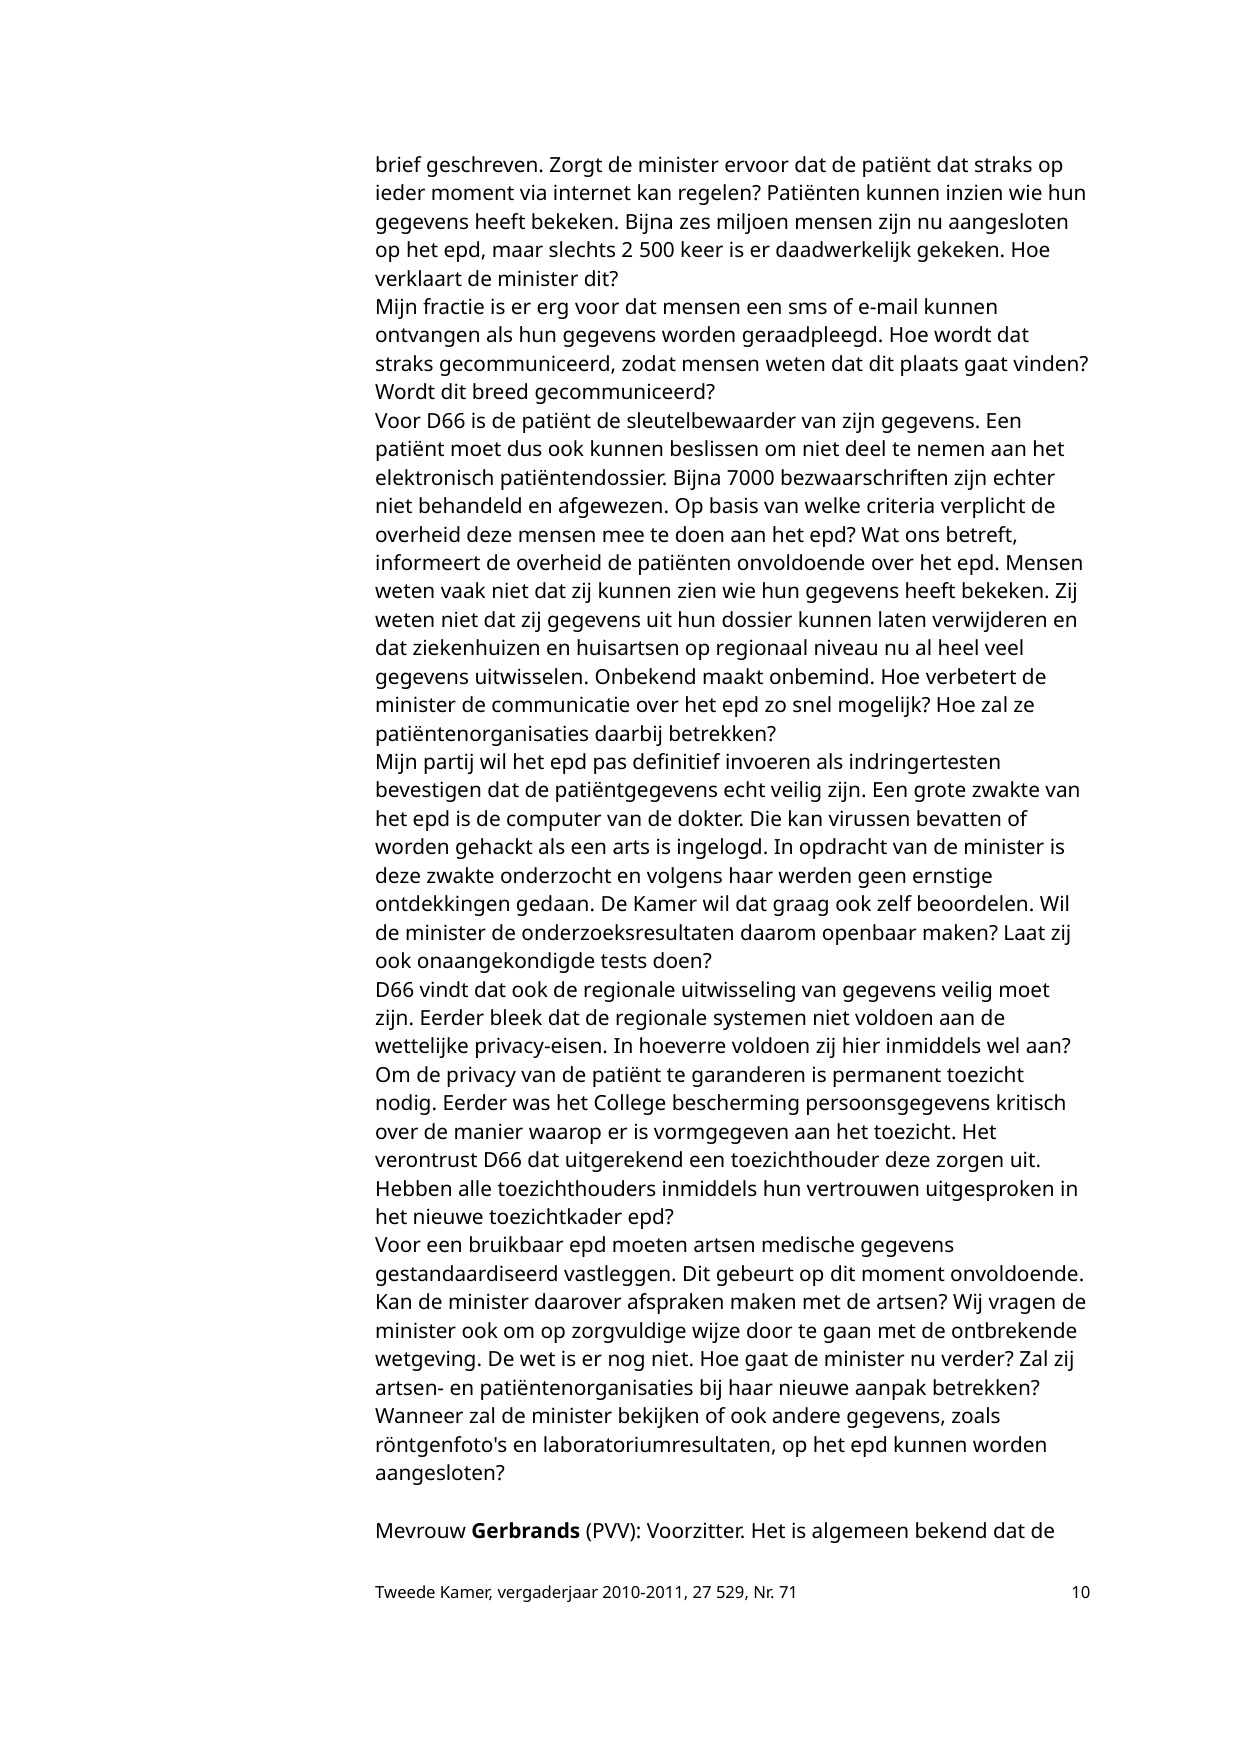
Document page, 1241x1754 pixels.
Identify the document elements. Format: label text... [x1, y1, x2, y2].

text Mevrouw Gerbrands (PVV): Voorzitter. Het is algemeen bekend dat de [375, 1517, 1090, 1545]
text Voor een bruikbaar epd moeten artsen medische gegevens gestandaardiseerd vastleggen. Dit gebeurt op dit moment onvoldoende. Kan de minister daarover afspraken maken met de artsen? Wij vragen de minister ook om op zorgvuldige wijze door te gaan met de ontbrekende wetgeving. De wet is er nog niet. Hoe gaat de minister nu verder? Zal zij artsen- en patiëntenorganisaties bij haar nieuwe aanpak betrekken? Wanneer zal de minister bekijken of ook andere gegevens, zoals röntgenfoto's en laboratoriumresultaten, op het epd kunnen worden aangesloten? [375, 1231, 1090, 1487]
text Voor D66 is de patiënt de sleutelbewaarder van zijn gegevens. Een patiënt moet dus ook kunnen beslissen om niet deel te nemen aan het elektronisch patiëntendossier. Bijna 7000 bezwaarschriften zijn echter niet behandeld en afgewezen. Op basis van welke criteria verplicht de overheid deze mensen mee te doen aan het epd? Wat ons betreft, informeert de overheid de patiënten onvoldoende over het epd. Mensen weten vaak niet dat zij kunnen zien wie hun gegevens heeft bekeken. Zij weten niet dat zij gegevens uit hun dossier kunnen laten verwijderen en dat ziekenhuizen en huisartsen op regionaal niveau nu al heel veel gegevens uitwisselen. Onbekend maakt onbemind. Hoe verbetert de minister de communicatie over het epd zo snel mogelijk? Hoe zal ze patiëntenorganisaties daarbij betrekken? [375, 406, 1090, 747]
text Om de privacy van de patiënt te garanderen is permanent toezicht nodig. Eerder was het College bescherming persoonsgegevens kritisch over de manier waarop er is vormgegeven aan het toezicht. Het verontrust D66 dat uitgerekend een toezichthouder deze zorgen uit. Hebben alle toezichthouders inmiddels hun vertrouwen uitgesproken in het nieuwe toezichtkader epd? [375, 1060, 1090, 1231]
text D66 vindt dat ook de regionale uitwisseling van gegevens veilig moet zijn. Eerder bleek dat de regionale systemen niet voldoen aan de wettelijke privacy-eisen. In hoeverre voldoen zij hier inmiddels wel aan? [375, 975, 1090, 1060]
text Mijn fractie is er erg voor dat mensen een sms of e-mail kunnen ontvangen als hun gegevens worden geraadpleegd. Hoe wordt dat straks gecommuniceerd, zodat mensen weten dat dit plaats gaat vinden? Wordt dit breed gecommuniceerd? [375, 292, 1090, 406]
text brief geschreven. Zorgt de minister ervoor dat de patiënt dat straks op ieder moment via internet kan regelen? Patiënten kunnen inzien wie hun gegevens heeft bekeken. Bijna zes miljoen mensen zijn nu aangesloten op het epd, maar slechts 2 500 keer is er daadwerkelijk gekeken. Hoe verklaart de minister dit? [375, 150, 1090, 292]
text Mijn partij wil het epd pas definitief invoeren als indringertesten bevestigen dat de patiëntgegevens echt veilig zijn. Een grote zwakte van het epd is de computer van de dokter. Die kan virussen bevatten of worden gehackt als een arts is ingelogd. In opdracht van de minister is deze zwakte onderzocht en volgens haar werden geen ernstige ontdekkingen gedaan. De Kamer wil dat graag ook zelf beoordelen. Wil de minister de onderzoeksresultaten daarom openbaar maken? Laat zij ook onaangekondigde tests doen? [375, 747, 1090, 975]
